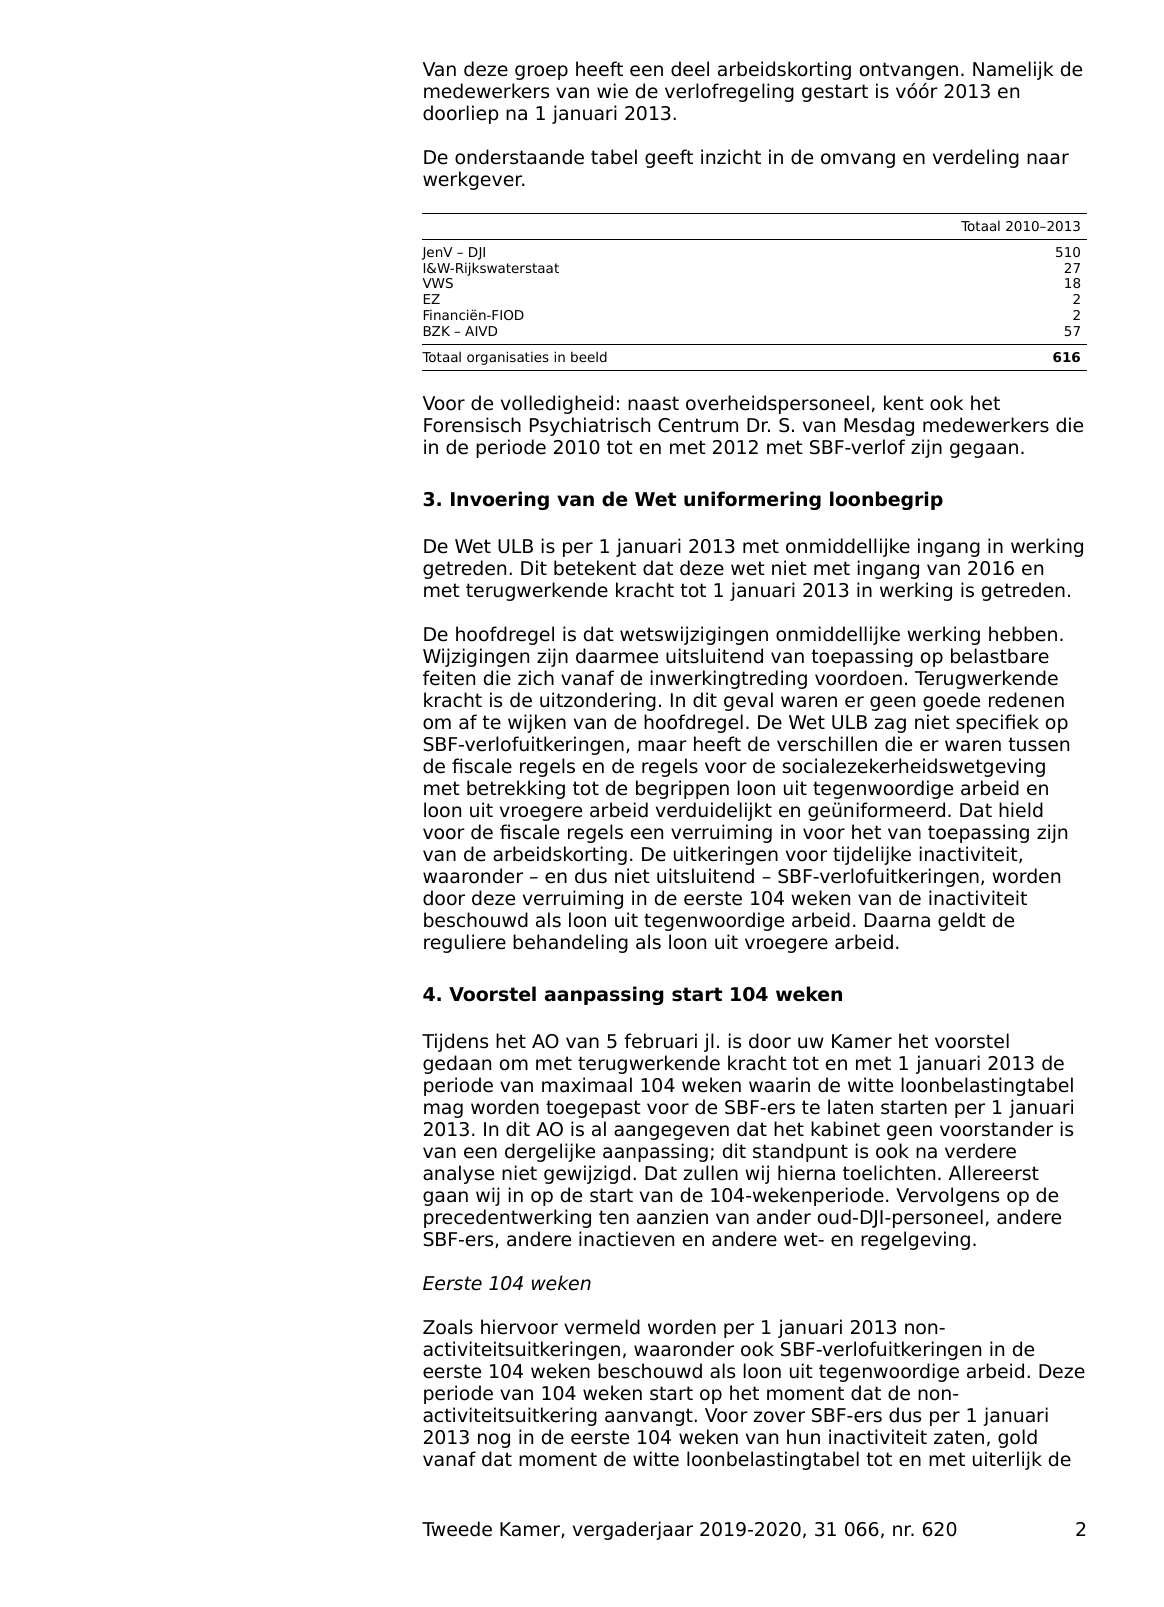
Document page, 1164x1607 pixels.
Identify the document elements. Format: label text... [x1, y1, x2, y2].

table_cell 616 [865, 345, 1087, 370]
table_cell 27 [865, 261, 1087, 276]
table_cell I&W-Rijkswaterstaat [422, 261, 865, 276]
table_cell BZK – AIVD [422, 324, 865, 344]
table_cell JenV – DJI [422, 240, 865, 261]
table_cell 2 [865, 308, 1087, 323]
text De Wet ULB is per 1 januari 2013 met onmiddellijke ingang in werking getreden. Dit betekent dat deze wet niet met ingang van 2016 en met terugwerkende kracht tot 1 januari 2013 in werking is getreden. [422, 536, 1087, 602]
table_cell 510 [865, 240, 1087, 261]
table_cell VWS [422, 276, 865, 292]
text De hoofdregel is dat wetswijzigingen onmiddellijke werking hebben. Wijzigingen zijn daarmee uitsluitend van toepassing op belastbare feiten die zich vanaf de inwerkingtreding voordoen. Terugwerkende kracht is de uitzondering. In dit geval waren er geen goede redenen om af te wijken van de hoofdregel. De Wet ULB zag niet specifiek op SBF-verlofuitkeringen, maar heeft de verschillen die er waren tussen de fiscale regels en de regels voor de socialezekerheidswetgeving met betrekking tot de begrippen loon uit tegenwoordige arbeid en loon uit vroegere arbeid verduidelijkt en geüniformeerd. Dat hield voor de fiscale regels een verruiming in voor het van toepassing zijn van de arbeidskorting. De uitkeringen voor tijdelijke inactiviteit, waaronder – en dus niet uitsluitend – SBF-verlofuitkeringen, worden door deze verruiming in de eerste 104 weken van de inactiviteit beschouwd als loon uit tegenwoordige arbeid. Daarna geldt de reguliere behandeling als loon uit vroegere arbeid. [422, 624, 1087, 954]
table_cell Totaal organisaties in beeld [422, 345, 865, 370]
text Zoals hiervoor vermeld worden per 1 januari 2013 non-activiteitsuitkeringen, waaronder ook SBF-verlofuitkeringen in de eerste 104 weken beschouwd als loon uit tegenwoordige arbeid. Deze periode van 104 weken start op het moment dat de non-activiteitsuitkering aanvangt. Voor zover SBF-ers dus per 1 januari 2013 nog in de eerste 104 weken van hun inactiviteit zaten, gold vanaf dat moment de witte loonbelastingtabel tot en met uiterlijk de [422, 1317, 1087, 1471]
text Voor de volledigheid: naast overheidspersoneel, kent ook het Forensisch Psychiatrisch Centrum Dr. S. van Mesdag medewerkers die in de periode 2010 tot en met 2012 met SBF-verlof zijn gegaan. [422, 393, 1087, 459]
table_cell EZ [422, 292, 865, 308]
subtitle Eerste 104 weken [422, 1273, 1087, 1295]
subtitle 3. Invoering van de Wet uniformering loonbegrip [422, 489, 1087, 511]
table_cell 18 [865, 276, 1087, 292]
subtitle 4. Voorstel aanpassing start 104 weken [422, 984, 1087, 1006]
text Tijdens het AO van 5 februari jl. is door uw Kamer het voorstel gedaan om met terugwerkende kracht tot en met 1 januari 2013 de periode van maximaal 104 weken waarin de witte loonbelastingtabel mag worden toegepast voor de SBF-ers te laten starten per 1 januari 2013. In dit AO is al aangegeven dat het kabinet geen voorstander is van een dergelijke aanpassing; dit standpunt is ook na verdere analyse niet gewijzigd. Dat zullen wij hierna toelichten. Allereerst gaan wij in op de start van de 104-wekenperiode. Vervolgens op de precedentwerking ten aanzien van ander oud-DJI-personeel, andere SBF-ers, andere inactieven en andere wet- en regelgeving. [422, 1031, 1087, 1251]
table_cell 57 [865, 324, 1087, 344]
text Van deze groep heeft een deel arbeidskorting ontvangen. Namelijk de medewerkers van wie de verlofregeling gestart is vóór 2013 en doorliep na 1 januari 2013. [422, 59, 1087, 125]
table_cell Financiën-FIOD [422, 308, 865, 323]
table_header [422, 214, 865, 239]
table_header Totaal 2010–2013 [865, 214, 1087, 239]
text De onderstaande tabel geeft inzicht in de omvang en verdeling naar werkgever. [422, 147, 1087, 191]
table_cell 2 [865, 292, 1087, 308]
